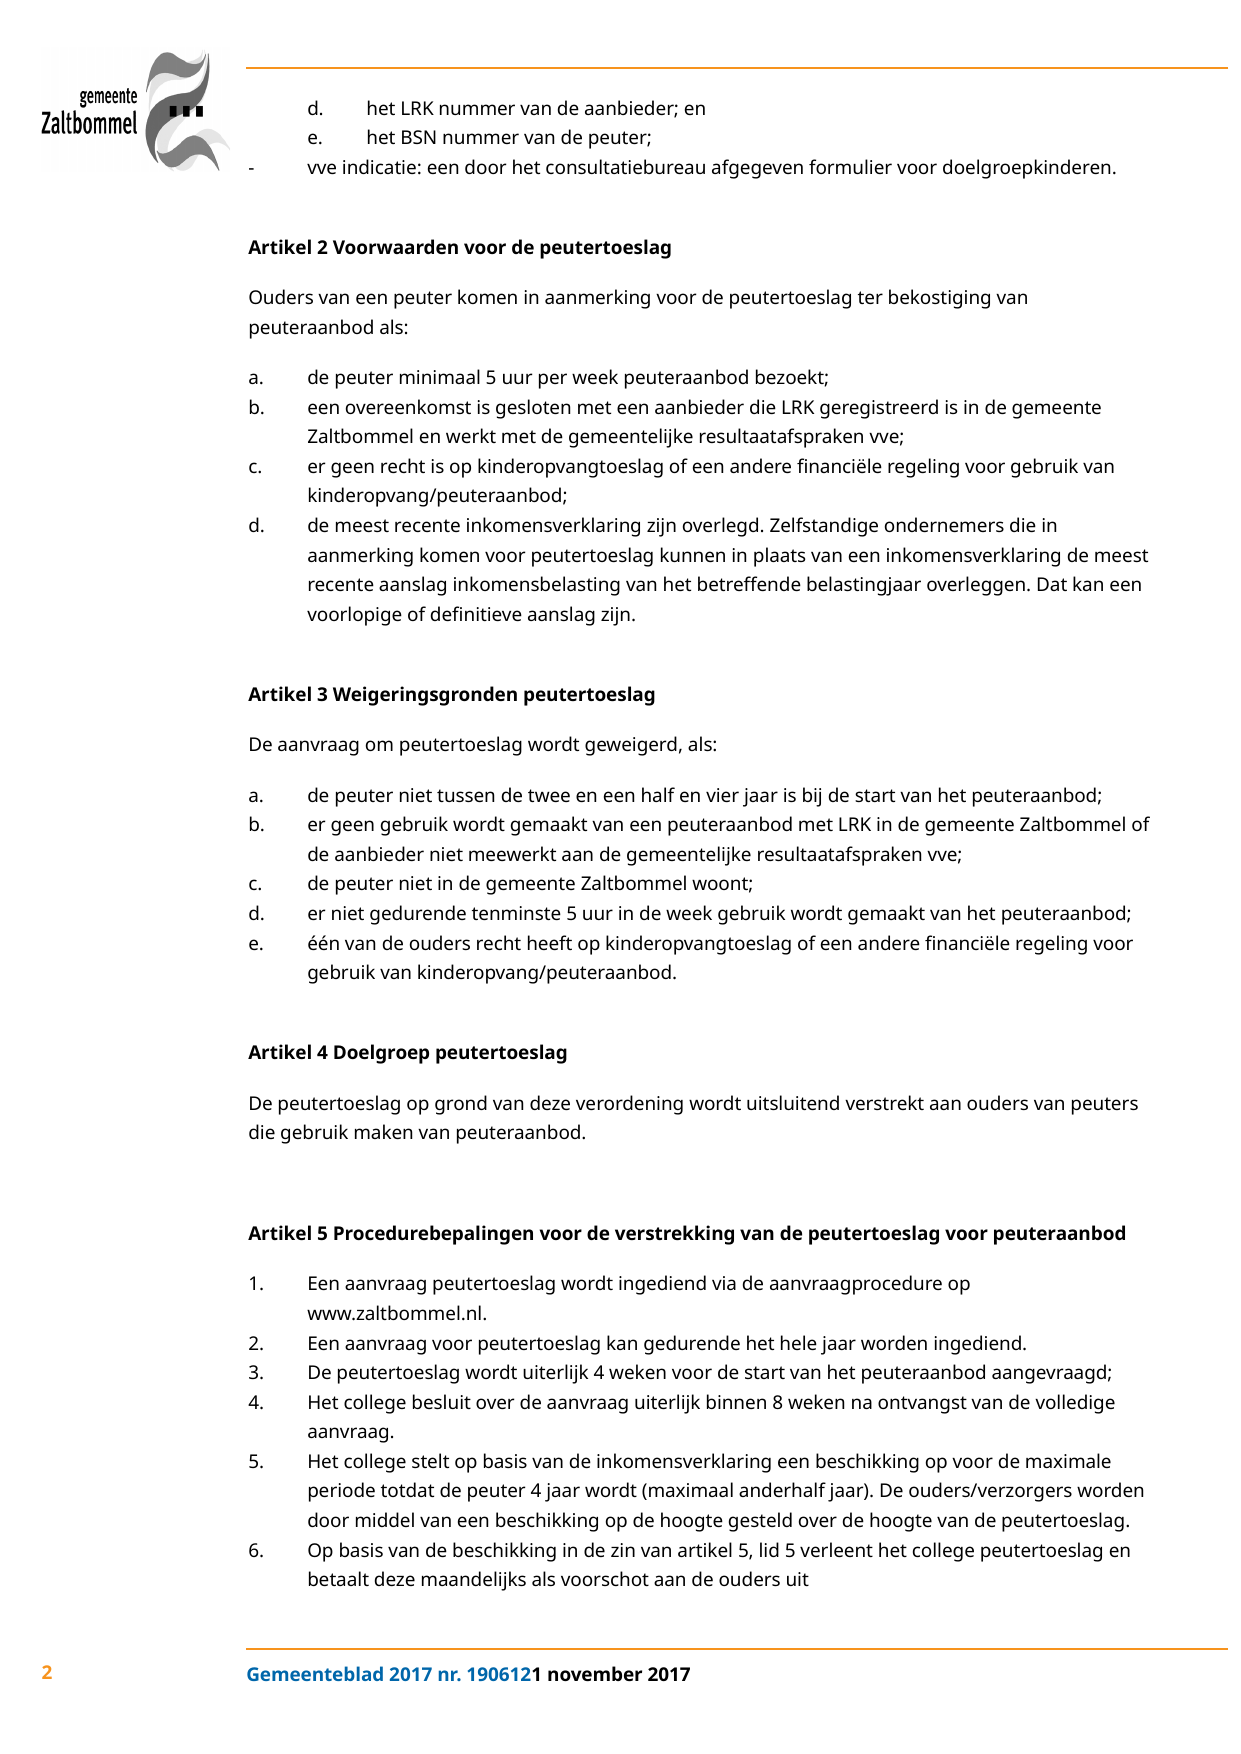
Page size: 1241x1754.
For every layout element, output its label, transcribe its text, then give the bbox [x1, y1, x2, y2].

text Ouders van een peuter komen in aanmerking voor de peutertoeslag ter bekostiging van peuteraanbod als: [248, 284, 1152, 340]
list één van de ouders recht heeft op kinderopvangtoeslag of een andere financiële regeling voor gebruik van kinderopvang/peuteraanbod. [248, 930, 1152, 985]
list de meest recente inkomensverklaring zijn overlegd. Zelfstandige ondernemers die in aanmerking komen voor peutertoeslag kunnen in plaats van een inkomensverklaring de meest recente aanslag inkomensbelasting van het betreffende belastingjaar overleggen. Dat kan een voorlopige of definitieve aanslag zijn. [248, 512, 1152, 627]
list er geen gebruik wordt gemaakt van een peuteraanbod met LRK in de gemeente Zaltbommel of de aanbieder niet meewerkt aan de gemeentelijke resultaatafspraken vve; [248, 811, 1152, 867]
picture [41, 47, 231, 172]
list Een aanvraag voor peutertoeslag kan gedurende het hele jaar worden ingediend. [248, 1330, 1152, 1356]
list er niet gedurende tenminste 5 uur in de week gebruik wordt gemaakt van het peuteraanbod; [248, 900, 1152, 926]
text Artikel 5 Procedurebepalingen voor de verstrekking van de peutertoeslag voor peuteraanbod [248, 1220, 1152, 1246]
list het BSN nummer van de peuter; [307, 124, 1152, 150]
list De peutertoeslag wordt uiterlijk 4 weken voor de start van het peuteraanbod aangevraagd; [248, 1359, 1152, 1385]
list vve indicatie: een door het consultatiebureau afgegeven formulier voor doelgroepkinderen. [248, 154, 1152, 180]
list de peuter minimaal 5 uur per week peuteraanbod bezoekt; [248, 364, 1152, 390]
list een overeenkomst is gesloten met een aanbieder die LRK geregistreerd is in de gemeente Zaltbommel en werkt met de gemeentelijke resultaatafspraken vve; [248, 394, 1152, 449]
text De aanvraag om peutertoeslag wordt geweigerd, als: [248, 731, 1152, 757]
list Het college stelt op basis van de inkomensverklaring een beschikking op voor de maximale periode totdat de peuter 4 jaar wordt (maximaal anderhalf jaar). De ouders/verzorgers worden door middel van een beschikking op de hoogte gesteld over de hoogte van de peutertoeslag. [248, 1448, 1152, 1533]
list Op basis van de beschikking in de zin van artikel 5, lid 5 verleent het college peutertoeslag en betaalt deze maandelijks als voorschot aan de ouders uit [248, 1537, 1152, 1592]
list de peuter niet in de gemeente Zaltbommel woont; [248, 871, 1152, 896]
text Artikel 3 Weigeringsgronden peutertoeslag [248, 681, 1152, 707]
list Het college besluit over de aanvraag uiterlijk binnen 8 weken na ontvangst van de volledige aanvraag. [248, 1389, 1152, 1444]
list het LRK nummer van de aanbieder; en [307, 95, 1152, 121]
list de peuter niet tussen de twee en een half en vier jaar is bij de start van het peuteraanbod; [248, 782, 1152, 808]
text Artikel 4 Doelgroep peutertoeslag [248, 1039, 1152, 1065]
list Een aanvraag peutertoeslag wordt ingediend via de aanvraagprocedure op www.zaltbommel.nl. [248, 1271, 1152, 1326]
list er geen recht is op kinderopvangtoeslag of een andere financiële regeling voor gebruik van kinderopvang/peuteraanbod; [248, 453, 1152, 508]
text De peutertoeslag op grond van deze verordening wordt uitsluitend verstrekt aan ouders van peuters die gebruik maken van peuteraanbod. [248, 1090, 1152, 1145]
text Artikel 2 Voorwaarden voor de peutertoeslag [248, 234, 1152, 260]
